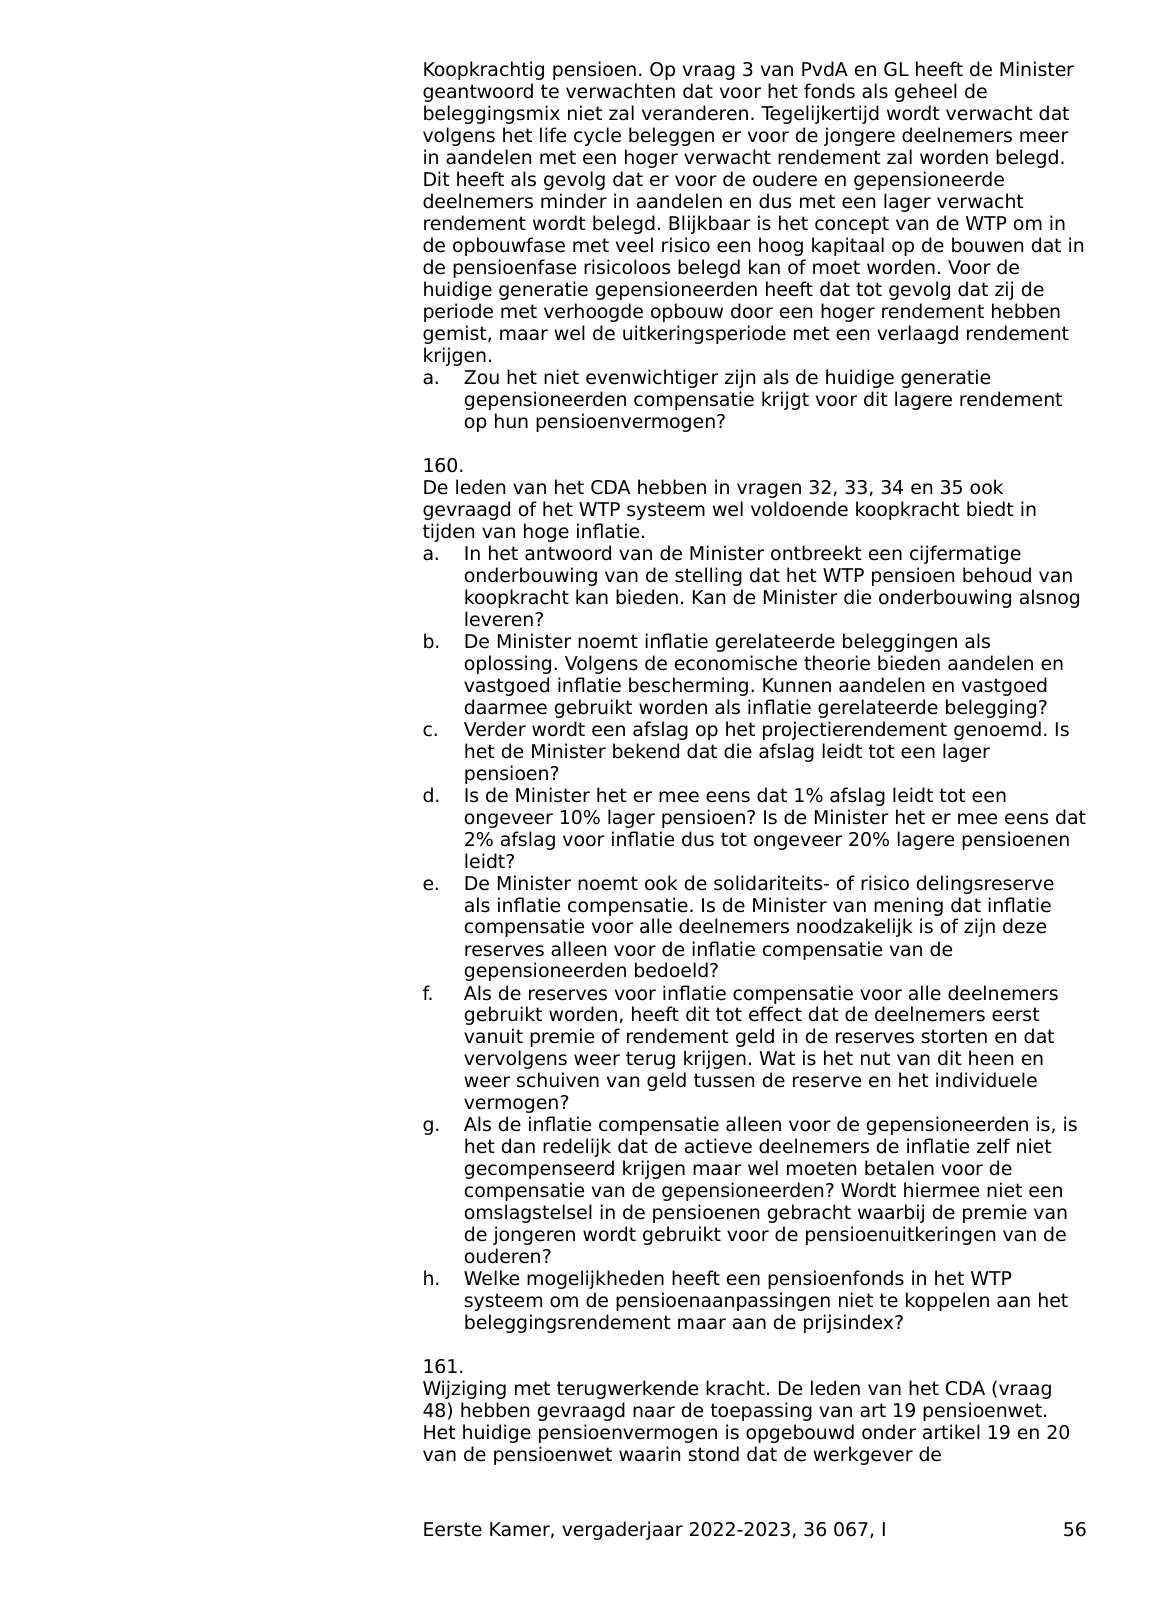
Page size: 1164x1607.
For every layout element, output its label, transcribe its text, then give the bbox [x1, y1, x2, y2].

text h. Welke mogelijkheden heeft een pensioenfonds in het WTP systeem om de pensioenaanpassingen niet te koppelen aan het beleggingsrendement maar aan de prijsindex? [422, 1268, 1087, 1334]
text c. Verder wordt een afslag op het projectierendement genoemd. Is het de Minister bekend dat die afslag leidt tot een lager pensioen? [422, 719, 1087, 784]
text e. De Minister noemt ook de solidariteits- of risico delingsreserve als inflatie compensatie. Is de Minister van mening dat inflatie compensatie voor alle deelnemers noodzakelijk is of zijn deze reserves alleen voor de inflatie compensatie van de gepensioneerden bedoeld? [422, 872, 1087, 982]
text 161. [422, 1356, 1087, 1378]
text g. Als de inflatie compensatie alleen voor de gepensioneerden is, is het dan redelijk dat de actieve deelnemers de inflatie zelf niet gecompenseerd krijgen maar wel moeten betalen voor de compensatie van de gepensioneerden? Wordt hiermee niet een omslagstelsel in de pensioenen gebracht waarbij de premie van de jongeren wordt gebruikt voor de pensioenuitkeringen van de ouderen? [422, 1114, 1087, 1268]
text a. Zou het niet evenwichtiger zijn als de huidige generatie gepensioneerden compensatie krijgt voor dit lagere rendement op hun pensioenvermogen? [422, 367, 1087, 433]
text 160. [422, 455, 1087, 477]
text Wijziging met terugwerkende kracht. De leden van het CDA (vraag 48) hebben gevraagd naar de toepassing van art 19 pensioenwet. Het huidige pensioenvermogen is opgebouwd onder artikel 19 en 20 van de pensioenwet waarin stond dat de werkgever de [422, 1378, 1087, 1466]
text d. Is de Minister het er mee eens dat 1% afslag leidt tot een ongeveer 10% lager pensioen? Is de Minister het er mee eens dat 2% afslag voor inflatie dus tot ongeveer 20% lagere pensioenen leidt? [422, 784, 1087, 872]
text De leden van het CDA hebben in vragen 32, 33, 34 en 35 ook gevraagd of het WTP systeem wel voldoende koopkracht biedt in tijden van hoge inflatie. [422, 477, 1087, 543]
text b. De Minister noemt inflatie gerelateerde beleggingen als oplossing. Volgens de economische theorie bieden aandelen en vastgoed inflatie bescherming. Kunnen aandelen en vastgoed daarmee gebruikt worden als inflatie gerelateerde belegging? [422, 631, 1087, 719]
text a. In het antwoord van de Minister ontbreekt een cijfermatige onderbouwing van de stelling dat het WTP pensioen behoud van koopkracht kan bieden. Kan de Minister die onderbouwing alsnog leveren? [422, 543, 1087, 631]
text f. Als de reserves voor inflatie compensatie voor alle deelnemers gebruikt worden, heeft dit tot effect dat de deelnemers eerst vanuit premie of rendement geld in de reserves storten en dat vervolgens weer terug krijgen. Wat is het nut van dit heen en weer schuiven van geld tussen de reserve en het individuele vermogen? [422, 982, 1087, 1114]
text Koopkrachtig pensioen. Op vraag 3 van PvdA en GL heeft de Minister geantwoord te verwachten dat voor het fonds als geheel de beleggingsmix niet zal veranderen. Tegelijkertijd wordt verwacht dat volgens het life cycle beleggen er voor de jongere deelnemers meer in aandelen met een hoger verwacht rendement zal worden belegd. Dit heeft als gevolg dat er voor de oudere en gepensioneerde deelnemers minder in aandelen en dus met een lager verwacht rendement wordt belegd. Blijkbaar is het concept van de WTP om in de opbouwfase met veel risico een hoog kapitaal op de bouwen dat in de pensioenfase risicoloos belegd kan of moet worden. Voor de huidige generatie gepensioneerden heeft dat tot gevolg dat zij de periode met verhoogde opbouw door een hoger rendement hebben gemist, maar wel de uitkeringsperiode met een verlaagd rendement krijgen. [422, 59, 1087, 367]
